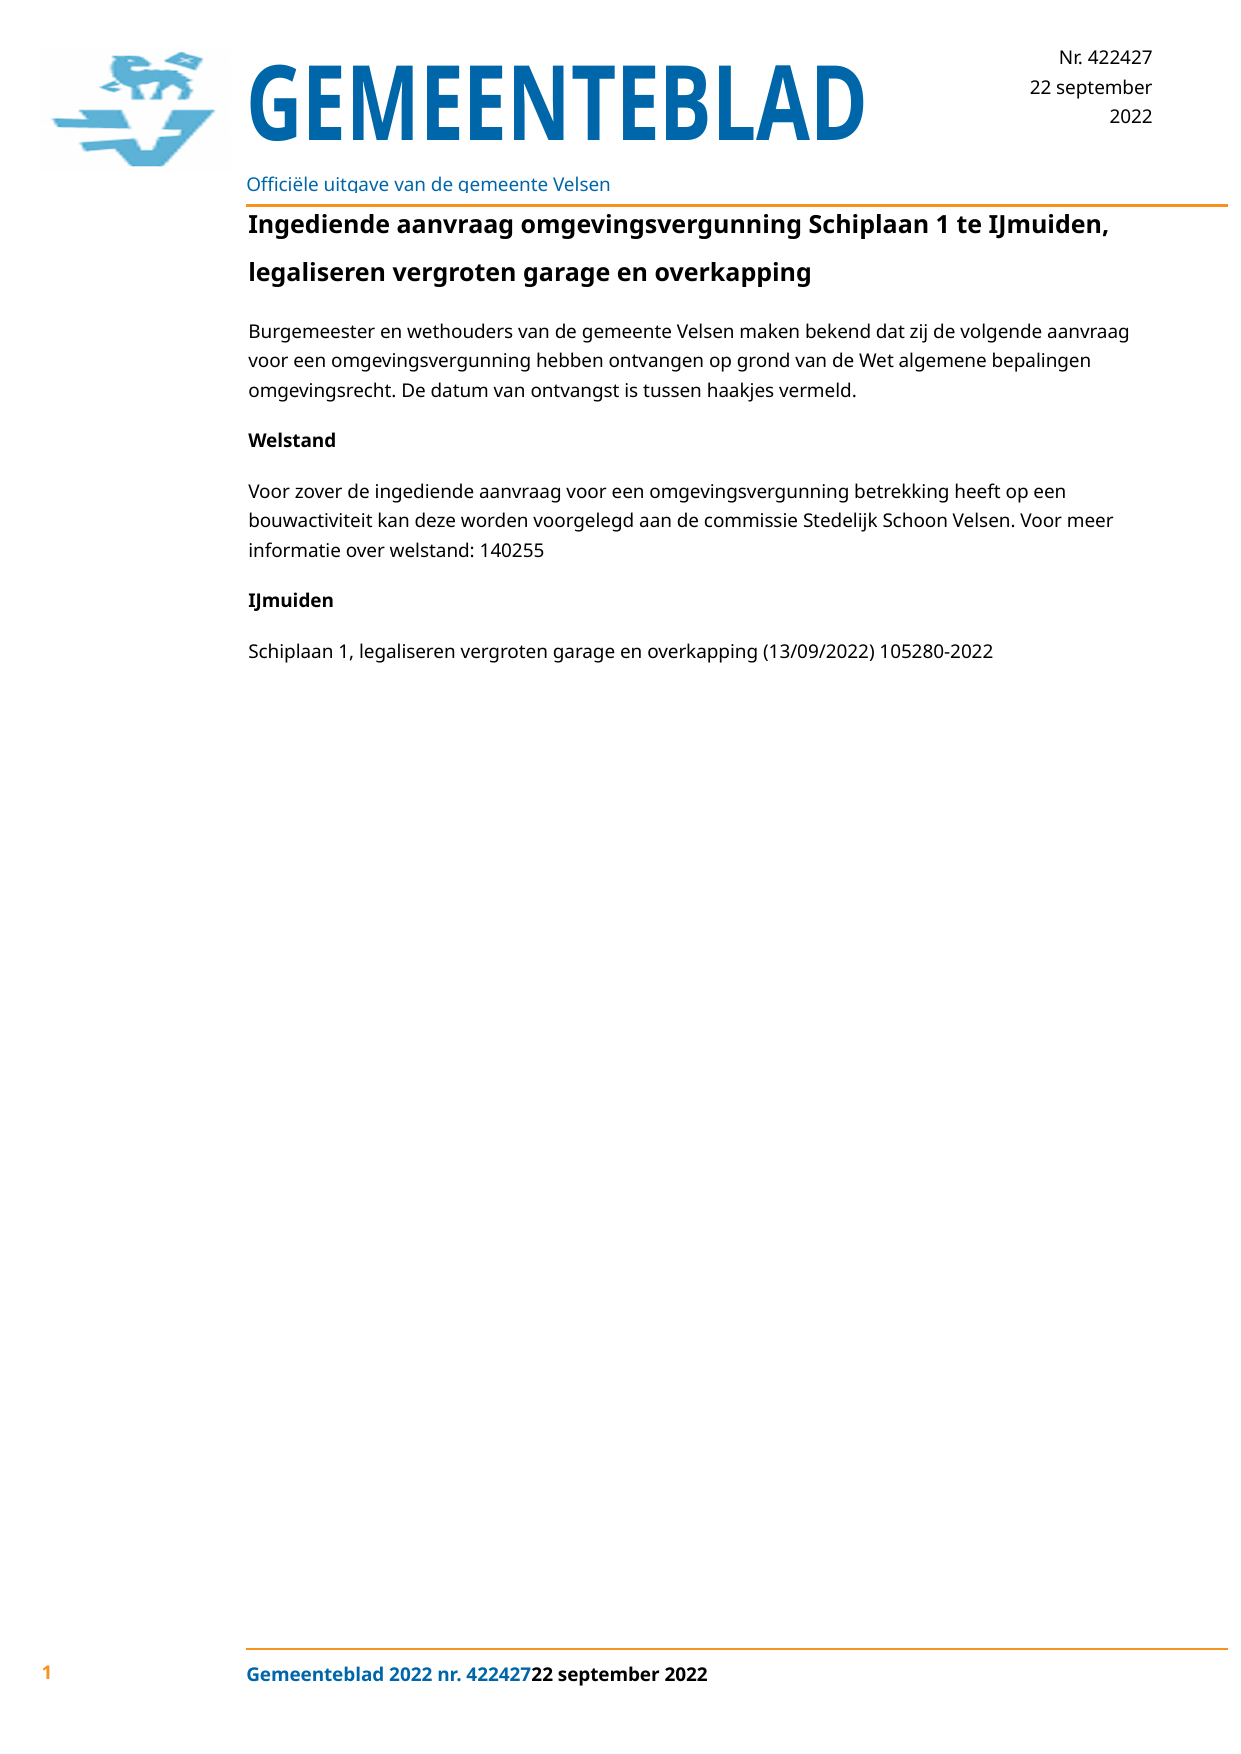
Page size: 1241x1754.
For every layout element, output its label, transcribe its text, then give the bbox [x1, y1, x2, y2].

picture [41, 47, 231, 172]
text Burgemeester en wethouders van de gemeente Velsen maken bekend dat zij de volgende aanvraag voor een omgevingsvergunning hebben ontvangen op grond van de Wet algemene bepalingen omgevingsrecht. De datum van ontvangst is tussen haakjes vermeld. [248, 318, 1152, 403]
text Voor zover de ingediende aanvraag voor een omgevingsvergunning betrekking heeft op een bouwactiviteit kan deze worden voorgelegd aan de commissie Stedelijk Schoon Velsen. Voor meer informatie over welstand: 140255 [248, 478, 1152, 563]
text Schiplaan 1, legaliseren vergroten garage en overkapping (13/09/2022) 105280-2022 [248, 638, 1152, 664]
text Ingediende aanvraag omgevingsvergunning Schiplaan 1 te IJmuiden, legaliseren vergroten garage en overkapping [248, 207, 1152, 288]
text Welstand [248, 427, 1152, 453]
text IJmuiden [248, 587, 1152, 613]
